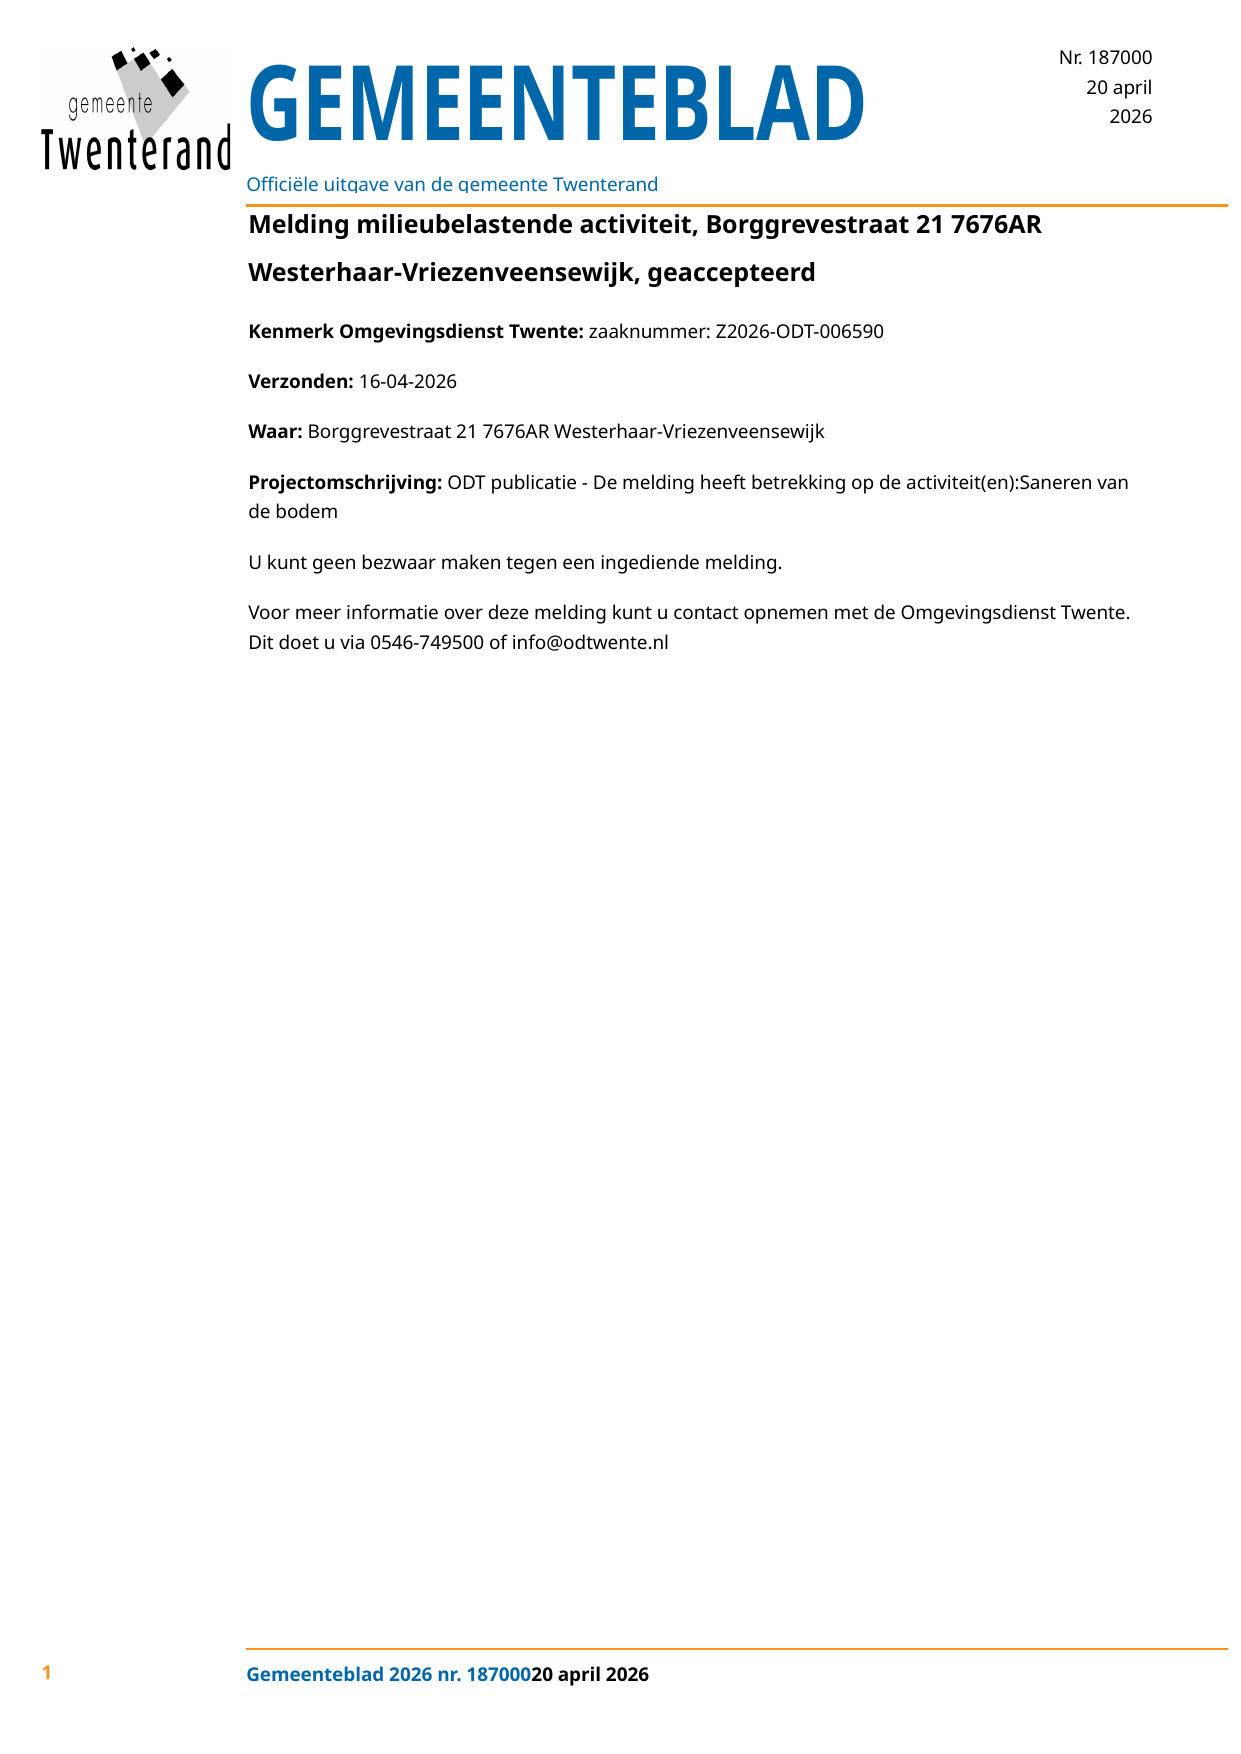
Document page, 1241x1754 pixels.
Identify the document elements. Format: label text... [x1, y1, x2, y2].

text U kunt geen bezwaar maken tegen een ingediende melding. [248, 549, 1152, 575]
text Verzonden: 16-04-2026 [248, 368, 1152, 394]
picture [41, 47, 231, 172]
text Kenmerk Omgevingsdienst Twente: zaaknummer: Z2026-ODT-006590 [248, 318, 1152, 344]
text Voor meer informatie over deze melding kunt u contact opnemen met de Omgevingsdienst Twente. Dit doet u via 0546-749500 of info@odtwente.nl [248, 599, 1152, 655]
text Melding milieubelastende activiteit, Borggrevestraat 21 7676AR Westerhaar-Vriezenveensewijk, geaccepteerd [248, 207, 1152, 288]
text Waar: Borggrevestraat 21 7676AR Westerhaar-Vriezenveensewijk [248, 419, 1152, 444]
text Projectomschrijving: ODT publicatie - De melding heeft betrekking op de activiteit(en):Saneren van de bodem [248, 469, 1152, 524]
